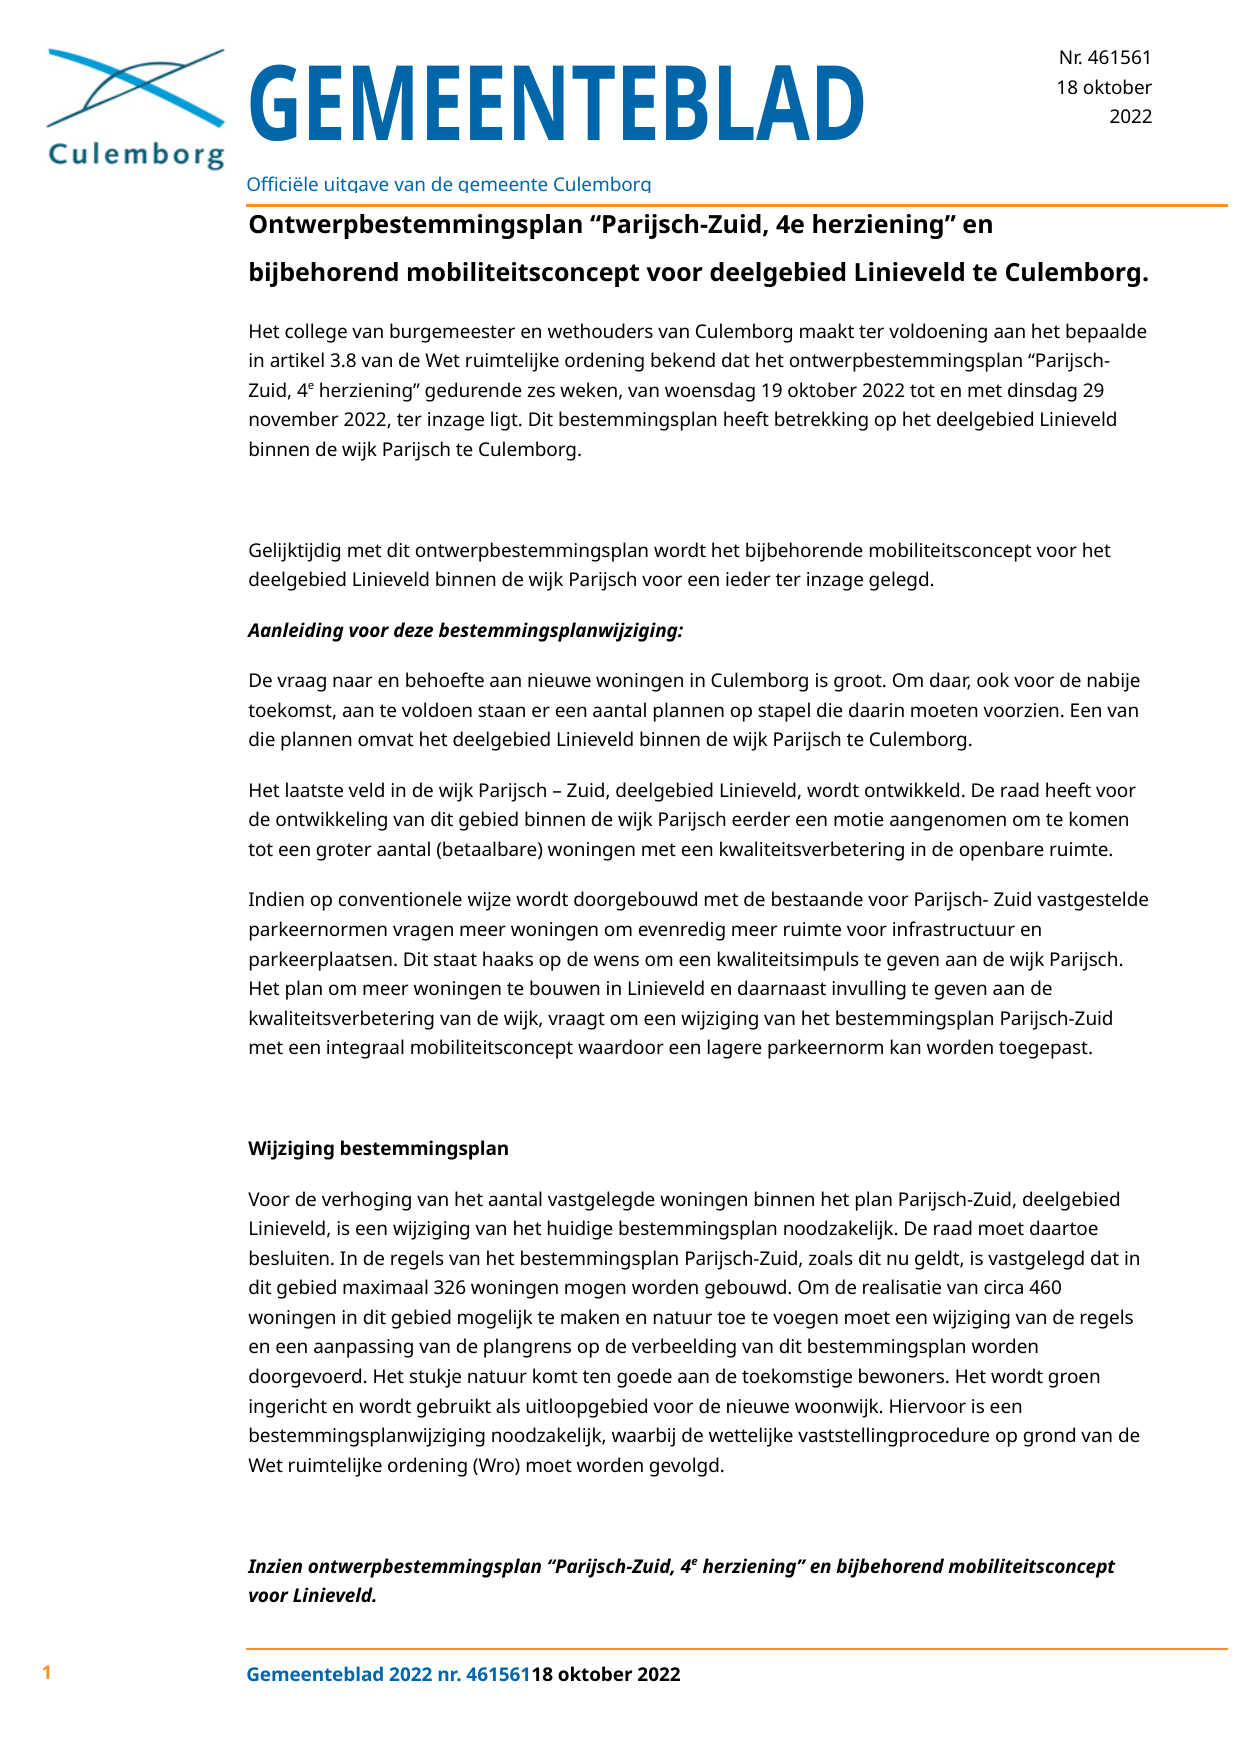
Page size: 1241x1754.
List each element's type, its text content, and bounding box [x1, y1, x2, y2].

text Ontwerpbestemmingsplan “Parijsch-Zuid, 4e herziening” en bijbehorend mobiliteitsconcept voor deelgebied Linieveld te Culemborg. [248, 207, 1152, 288]
text Aanleiding voor deze bestemmingsplanwijziging: [248, 617, 1152, 643]
text Gelijktijdig met dit ontwerpbestemmingsplan wordt het bijbehorende mobiliteitsconcept voor het deelgebied Linieveld binnen de wijk Parijsch voor een ieder ter inzage gelegd. [248, 537, 1152, 592]
text Voor de verhoging van het aantal vastgelegde woningen binnen het plan Parijsch-Zuid, deelgebied Linieveld, is een wijziging van het huidige bestemmingsplan noodzakelijk. De raad moet daartoe besluiten. In de regels van het bestemmingsplan Parijsch-Zuid, zoals dit nu geldt, is vastgelegd dat in dit gebied maximaal 326 woningen mogen worden gebouwd. Om de realisatie van circa 460 woningen in dit gebied mogelijk te maken en natuur toe te voegen moet een wijziging van de regels en een aanpassing van de plangrens op de verbeelding van dit bestemmingsplan worden doorgevoerd. Het stukje natuur komt ten goede aan de toekomstige bewoners. Het wordt groen ingericht en wordt gebruikt als uitloopgebied voor de nieuwe woonwijk. Hiervoor is een bestemmingsplanwijziging noodzakelijk, waarbij de wettelijke vaststellingprocedure op grond van de Wet ruimtelijke ordening (Wro) moet worden gevolgd. [248, 1186, 1152, 1478]
text Inzien ontwerpbestemmingsplan “Parijsch-Zuid, 4e herziening” en bijbehorend mobiliteitsconcept voor Linieveld. [248, 1553, 1152, 1608]
picture [41, 47, 231, 172]
text Wijziging bestemmingsplan [248, 1135, 1152, 1161]
text De vraag naar en behoefte aan nieuwe woningen in Culemborg is groot. Om daar, ook voor de nabije toekomst, aan te voldoen staan er een aantal plannen op stapel die daarin moeten voorzien. Een van die plannen omvat het deelgebied Linieveld binnen de wijk Parijsch te Culemborg. [248, 667, 1152, 752]
text Het college van burgemeester en wethouders van Culemborg maakt ter voldoening aan het bepaalde in artikel 3.8 van de Wet ruimtelijke ordening bekend dat het ontwerpbestemmingsplan “Parijsch-Zuid, 4e herziening” gedurende zes weken, van woensdag 19 oktober 2022 tot en met dinsdag 29 november 2022, ter inzage ligt. Dit bestemmingsplan heeft betrekking op het deelgebied Linieveld binnen de wijk Parijsch te Culemborg. [248, 318, 1152, 462]
text Het laatste veld in de wijk Parijsch – Zuid, deelgebied Linieveld, wordt ontwikkeld. De raad heeft voor de ontwikkeling van dit gebied binnen de wijk Parijsch eerder een motie aangenomen om te komen tot een groter aantal (betaalbare) woningen met een kwaliteitsverbetering in de openbare ruimte. [248, 777, 1152, 862]
text Indien op conventionele wijze wordt doorgebouwd met de bestaande voor Parijsch- Zuid vastgestelde parkeernormen vragen meer woningen om evenredig meer ruimte voor infrastructuur en parkeerplaatsen. Dit staat haaks op de wens om een kwaliteitsimpuls te geven aan de wijk Parijsch. Het plan om meer woningen te bouwen in Linieveld en daarnaast invulling te geven aan de kwaliteitsverbetering van de wijk, vraagt om een wijziging van het bestemmingsplan Parijsch-Zuid met een integraal mobiliteitsconcept waardoor een lagere parkeernorm kan worden toegepast. [248, 887, 1152, 1060]
